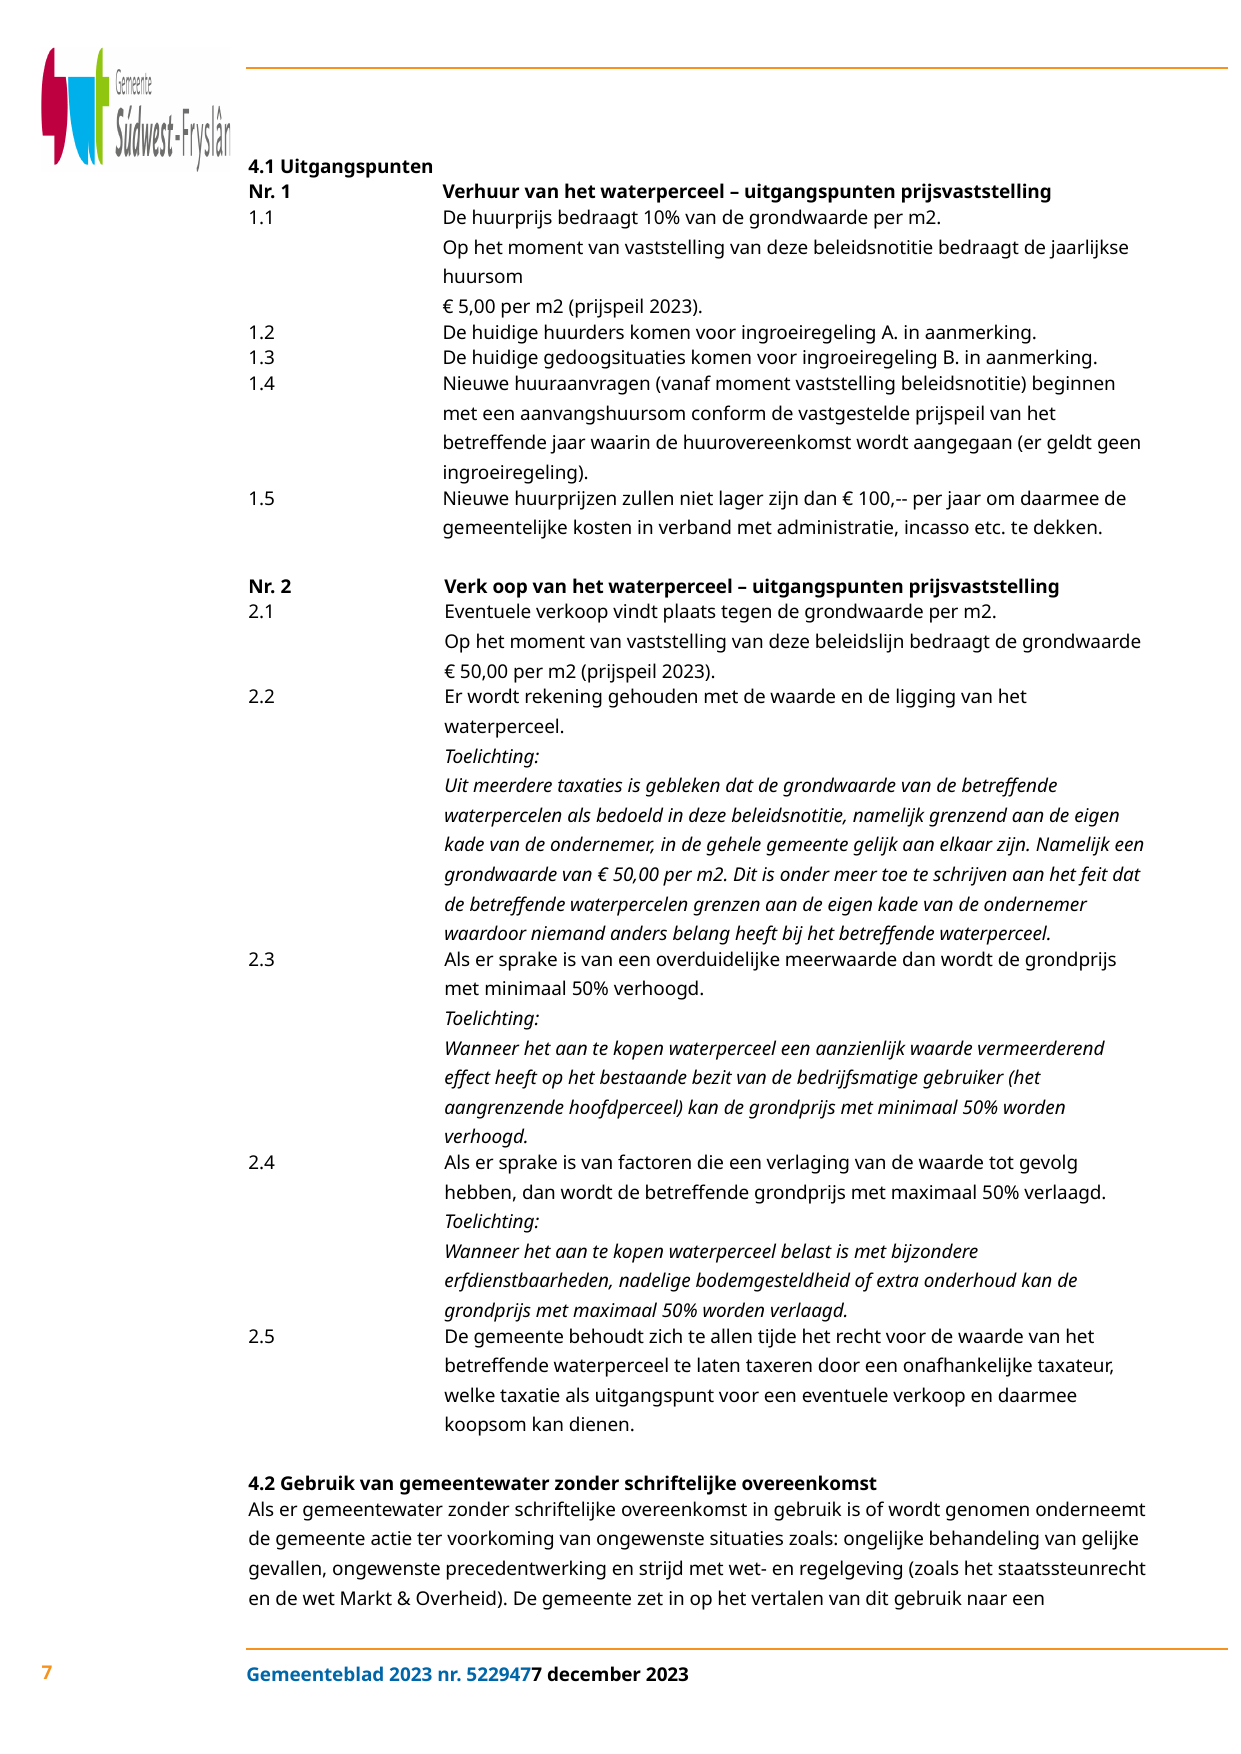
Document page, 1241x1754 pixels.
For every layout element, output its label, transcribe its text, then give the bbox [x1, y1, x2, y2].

text Als er gemeentewater zonder schriftelijke overeenkomst in gebruik is of wordt genomen onderneemt de gemeente actie ter voorkoming van ongewenste situaties zoals: ongelijke behandeling van gelijke gevallen, ongewenste precedentwerking en strijd met wet- en regelgeving (zoals het staatssteunrecht en de wet Markt & Overheid). De gemeente zet in op het vertalen van dit gebruik naar een [248, 1496, 1152, 1610]
table_cell De huidige gedoogsituaties komen voor ingroeiregeling B. in aanmerking. [442, 345, 1152, 370]
table_cell 1.5 [248, 485, 442, 540]
table_cell 2.5 [248, 1323, 444, 1437]
text 4.1 Uitgangspunten [248, 153, 1152, 178]
table_header Nr. 1 [248, 179, 442, 204]
table_cell 2.4 [248, 1149, 444, 1323]
table_header Verhuur van het waterperceel – uitgangspunten prijsvaststelling [442, 179, 1152, 204]
table_cell De huidige huurders komen voor ingroeiregeling A. in aanmerking. [442, 319, 1152, 344]
table_cell 2.1 [248, 599, 444, 684]
text 4.2 Gebruik van gemeentewater zonder schriftelijke overeenkomst [248, 1470, 1152, 1496]
table_cell Als er sprake is van factoren die een verlaging van de waarde tot gevolg hebben, dan wordt de betreffende grondprijs met maximaal 50% verlaagd. Toelichting: Wanneer het aan te kopen waterperceel belast is met bijzondere erfdienstbaarheden, nadelige bodemgesteldheid of extra onderhoud kan de grondprijs met maximaal 50% worden verlaagd. [444, 1149, 1152, 1323]
table_cell 1.2 [248, 319, 442, 344]
table_cell Er wordt rekening gehouden met de waarde en de ligging van het waterperceel. Toelichting: Uit meerdere taxaties is gebleken dat de grondwaarde van de betreffende waterpercelen als bedoeld in deze beleidsnotitie, namelijk grenzend aan de eigen kade van de ondernemer, in de gehele gemeente gelijk aan elkaar zijn. Namelijk een grondwaarde van € 50,00 per m2. Dit is onder meer toe te schrijven aan het feit dat de betreffende waterpercelen grenzen aan de eigen kade van de ondernemer waardoor niemand anders belang heeft bij het betreffende waterperceel. [444, 684, 1152, 946]
table_header Verk oop van het waterperceel – uitgangspunten prijsvaststelling [444, 573, 1152, 599]
table_cell 2.2 [248, 684, 444, 946]
table_cell 2.3 [248, 946, 444, 1149]
picture [41, 47, 231, 172]
table_cell 1.4 [248, 370, 442, 485]
table_cell De huurprijs bedraagt 10% van de grondwaarde per m2. Op het moment van vaststelling van deze beleidsnotitie bedraagt de jaarlijkse huursom € 5,00 per m2 (prijspeil 2023). [442, 204, 1152, 319]
table_cell Eventuele verkoop vindt plaats tegen de grondwaarde per m2. Op het moment van vaststelling van deze beleidslijn bedraagt de grondwaarde € 50,00 per m2 (prijspeil 2023). [444, 599, 1152, 684]
table_cell De gemeente behoudt zich te allen tijde het recht voor de waarde van het betreffende waterperceel te laten taxeren door een onafhankelijke taxateur, welke taxatie als uitgangspunt voor een eventuele verkoop en daarmee koopsom kan dienen. [444, 1323, 1152, 1437]
table_cell Nieuwe huurprijzen zullen niet lager zijn dan € 100,-- per jaar om daarmee de gemeentelijke kosten in verband met administratie, incasso etc. te dekken. [442, 485, 1152, 540]
table_cell 1.3 [248, 345, 442, 370]
table_cell Als er sprake is van een overduidelijke meerwaarde dan wordt de grondprijs met minimaal 50% verhoogd. Toelichting: Wanneer het aan te kopen waterperceel een aanzienlijk waarde vermeerderend effect heeft op het bestaande bezit van de bedrijfsmatige gebruiker (het aangrenzende hoofdperceel) kan de grondprijs met minimaal 50% worden verhoogd. [444, 946, 1152, 1149]
table_cell 1.1 [248, 204, 442, 319]
table_cell Nieuwe huuraanvragen (vanaf moment vaststelling beleidsnotitie) beginnen met een aanvangshuursom conform de vastgestelde prijspeil van het betreffende jaar waarin de huurovereenkomst wordt aangegaan (er geldt geen ingroeiregeling). [442, 370, 1152, 485]
table_header Nr. 2 [248, 573, 444, 599]
